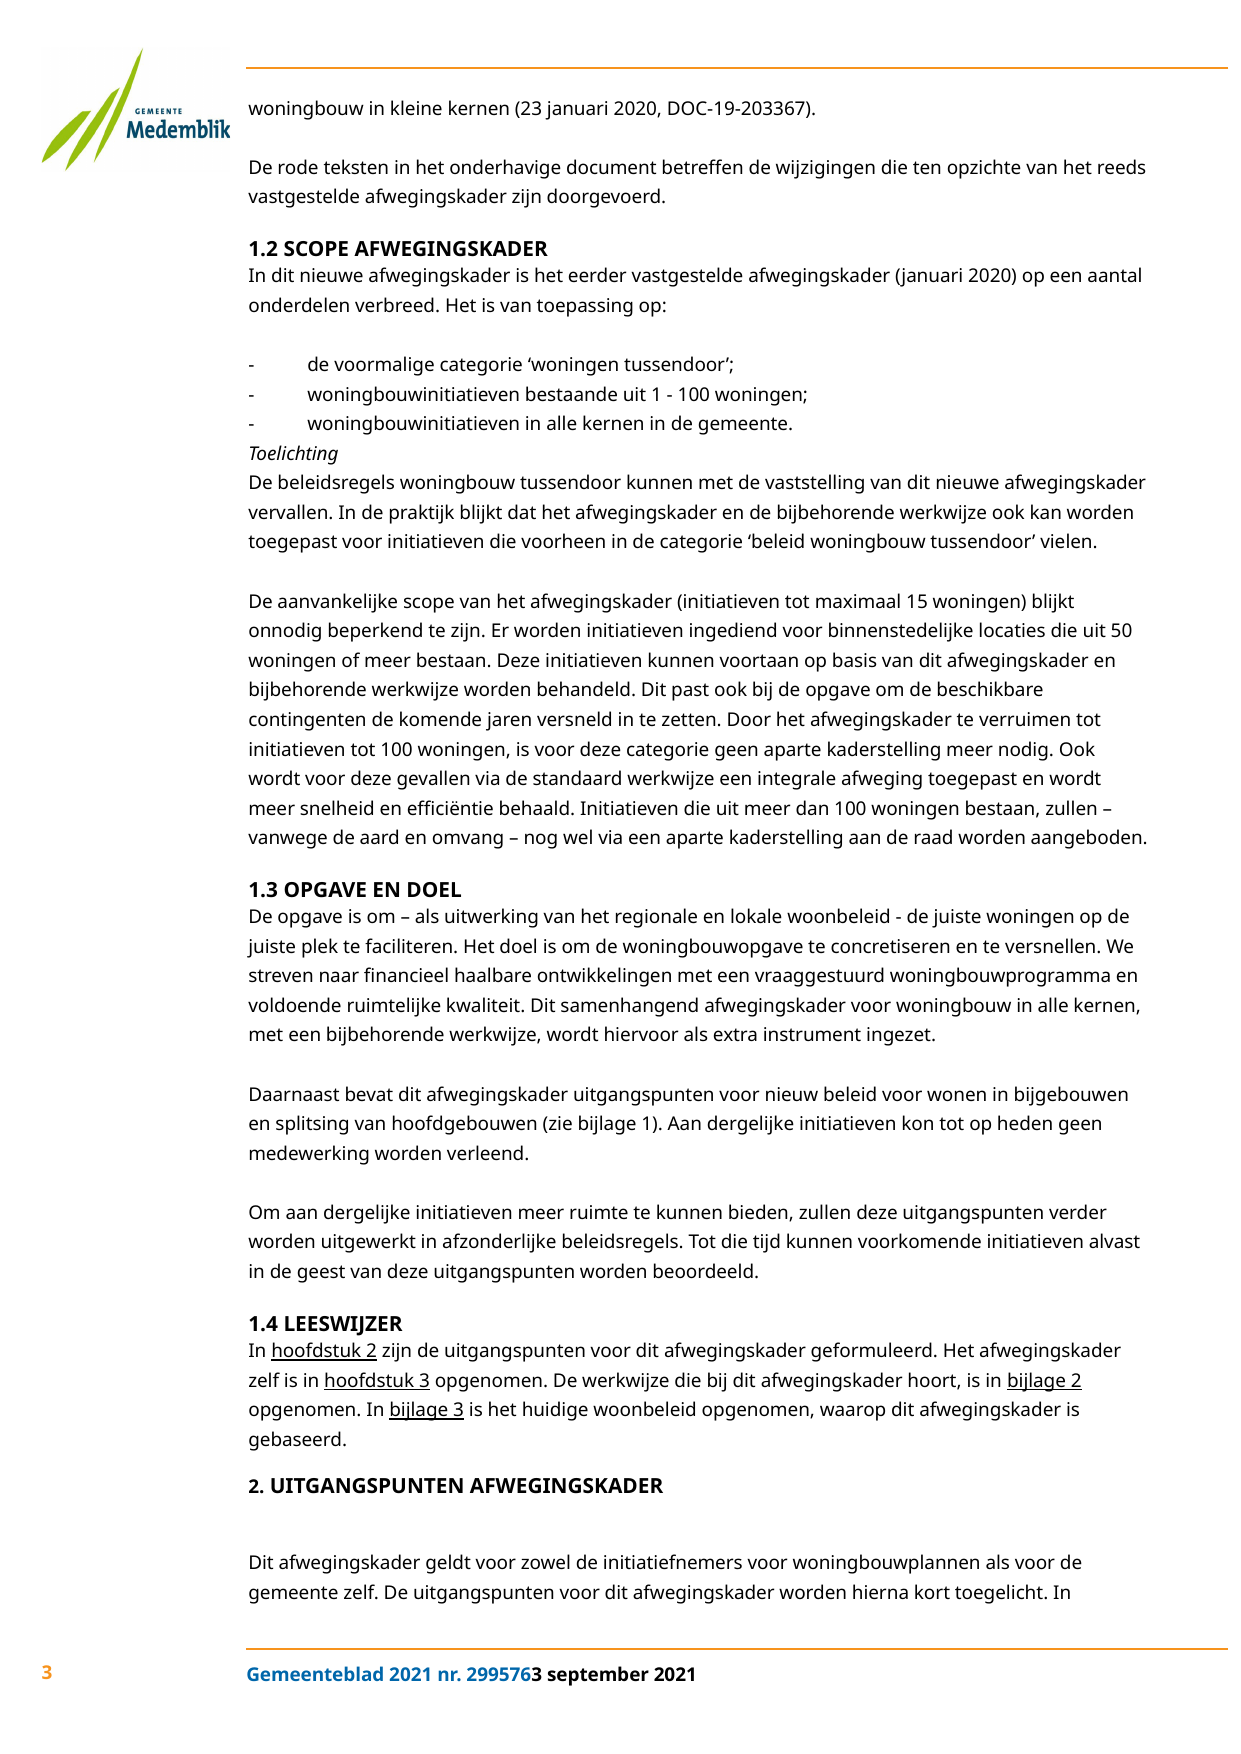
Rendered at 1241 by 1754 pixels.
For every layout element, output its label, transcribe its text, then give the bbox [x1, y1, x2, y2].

text In hoofdstuk 2 zijn de uitgangspunten voor dit afwegingskader geformuleerd. Het afwegingskader zelf is in hoofdstuk 3 opgenomen. De werkwijze die bij dit afwegingskader hoort, is in bijlage 2 opgenomen. In bijlage 3 is het huidige woonbeleid opgenomen, waarop dit afwegingskader is gebaseerd. [248, 1337, 1152, 1452]
list woningbouwinitiatieven in alle kernen in de gemeente. [248, 410, 1152, 436]
text De rode teksten in het onderhavige document betreffen de wijzigingen die ten opzichte van het reeds vastgestelde afwegingskader zijn doorgevoerd. [248, 154, 1152, 209]
picture [41, 47, 231, 172]
text De aanvankelijke scope van het afwegingskader (initiatieven tot maximaal 15 woningen) blijkt onnodig beperkend te zijn. Er worden initiatieven ingediend voor binnenstedelijke locaties die uit 50 woningen of meer bestaan. Deze initiatieven kunnen voortaan op basis van dit afwegingskader en bijbehorende werkwijze worden behandeld. Dit past ook bij de opgave om de beschikbare contingenten de komende jaren versneld in te zetten. Door het afwegingskader te verruimen tot initiatieven tot 100 woningen, is voor deze categorie geen aparte kaderstelling meer nodig. Ook wordt voor deze gevallen via de standaard werkwijze een integrale afweging toegepast en wordt meer snelheid en efficiëntie behaald. Initiatieven die uit meer dan 100 woningen bestaan, zullen – vanwege de aard en omvang – nog wel via een aparte kaderstelling aan de raad worden aangeboden. [248, 588, 1152, 850]
text 1.2 SCOPE AFWEGINGSKADER [248, 234, 1152, 262]
list woningbouwinitiatieven bestaande uit 1 - 100 woningen; [248, 381, 1152, 406]
text In dit nieuwe afwegingskader is het eerder vastgestelde afwegingskader (januari 2020) op een aantal onderdelen verbreed. Het is van toepassing op: [248, 262, 1152, 318]
text 1.4 LEESWIJZER [248, 1309, 1152, 1337]
text woningbouw in kleine kernen (23 januari 2020, DOC-19-203367). [248, 95, 1152, 121]
text Om aan dergelijke initiatieven meer ruimte te kunnen bieden, zullen deze uitgangspunten verder worden uitgewerkt in afzonderlijke beleidsregels. Tot die tijd kunnen voorkomende initiatieven alvast in de geest van deze uitgangspunten worden beoordeeld. [248, 1199, 1152, 1284]
text Dit afwegingskader geldt voor zowel de initiatiefnemers voor woningbouwplannen als voor de gemeente zelf. De uitgangspunten voor dit afwegingskader worden hierna kort toegelicht. In [248, 1549, 1152, 1604]
text 1.3 OPGAVE EN DOEL [248, 875, 1152, 903]
text 2. UITGANGSPUNTEN AFWEGINGSKADER [248, 1472, 1152, 1500]
text De beleidsregels woningbouw tussendoor kunnen met de vaststelling van dit nieuwe afwegingskader vervallen. In de praktijk blijkt dat het afwegingskader en de bijbehorende werkwijze ook kan worden toegepast voor initiatieven die voorheen in de categorie ‘beleid woningbouw tussendoor’ vielen. [248, 469, 1152, 554]
list de voormalige categorie ‘woningen tussendoor’; [248, 351, 1152, 377]
text Daarnaast bevat dit afwegingskader uitgangspunten voor nieuw beleid voor wonen in bijgebouwen en splitsing van hoofdgebouwen (zie bijlage 1). Aan dergelijke initiatieven kon tot op heden geen medewerking worden verleend. [248, 1081, 1152, 1166]
text De opgave is om – als uitwerking van het regionale en lokale woonbeleid - de juiste woningen op de juiste plek te faciliteren. Het doel is om de woningbouwopgave te concretiseren en te versnellen. We streven naar financieel haalbare ontwikkelingen met een vraaggestuurd woningbouwprogramma en voldoende ruimtelijke kwaliteit. Dit samenhangend afwegingskader voor woningbouw in alle kernen, met een bijbehorende werkwijze, wordt hiervoor als extra instrument ingezet. [248, 903, 1152, 1047]
text Toelichting [248, 440, 1152, 466]
